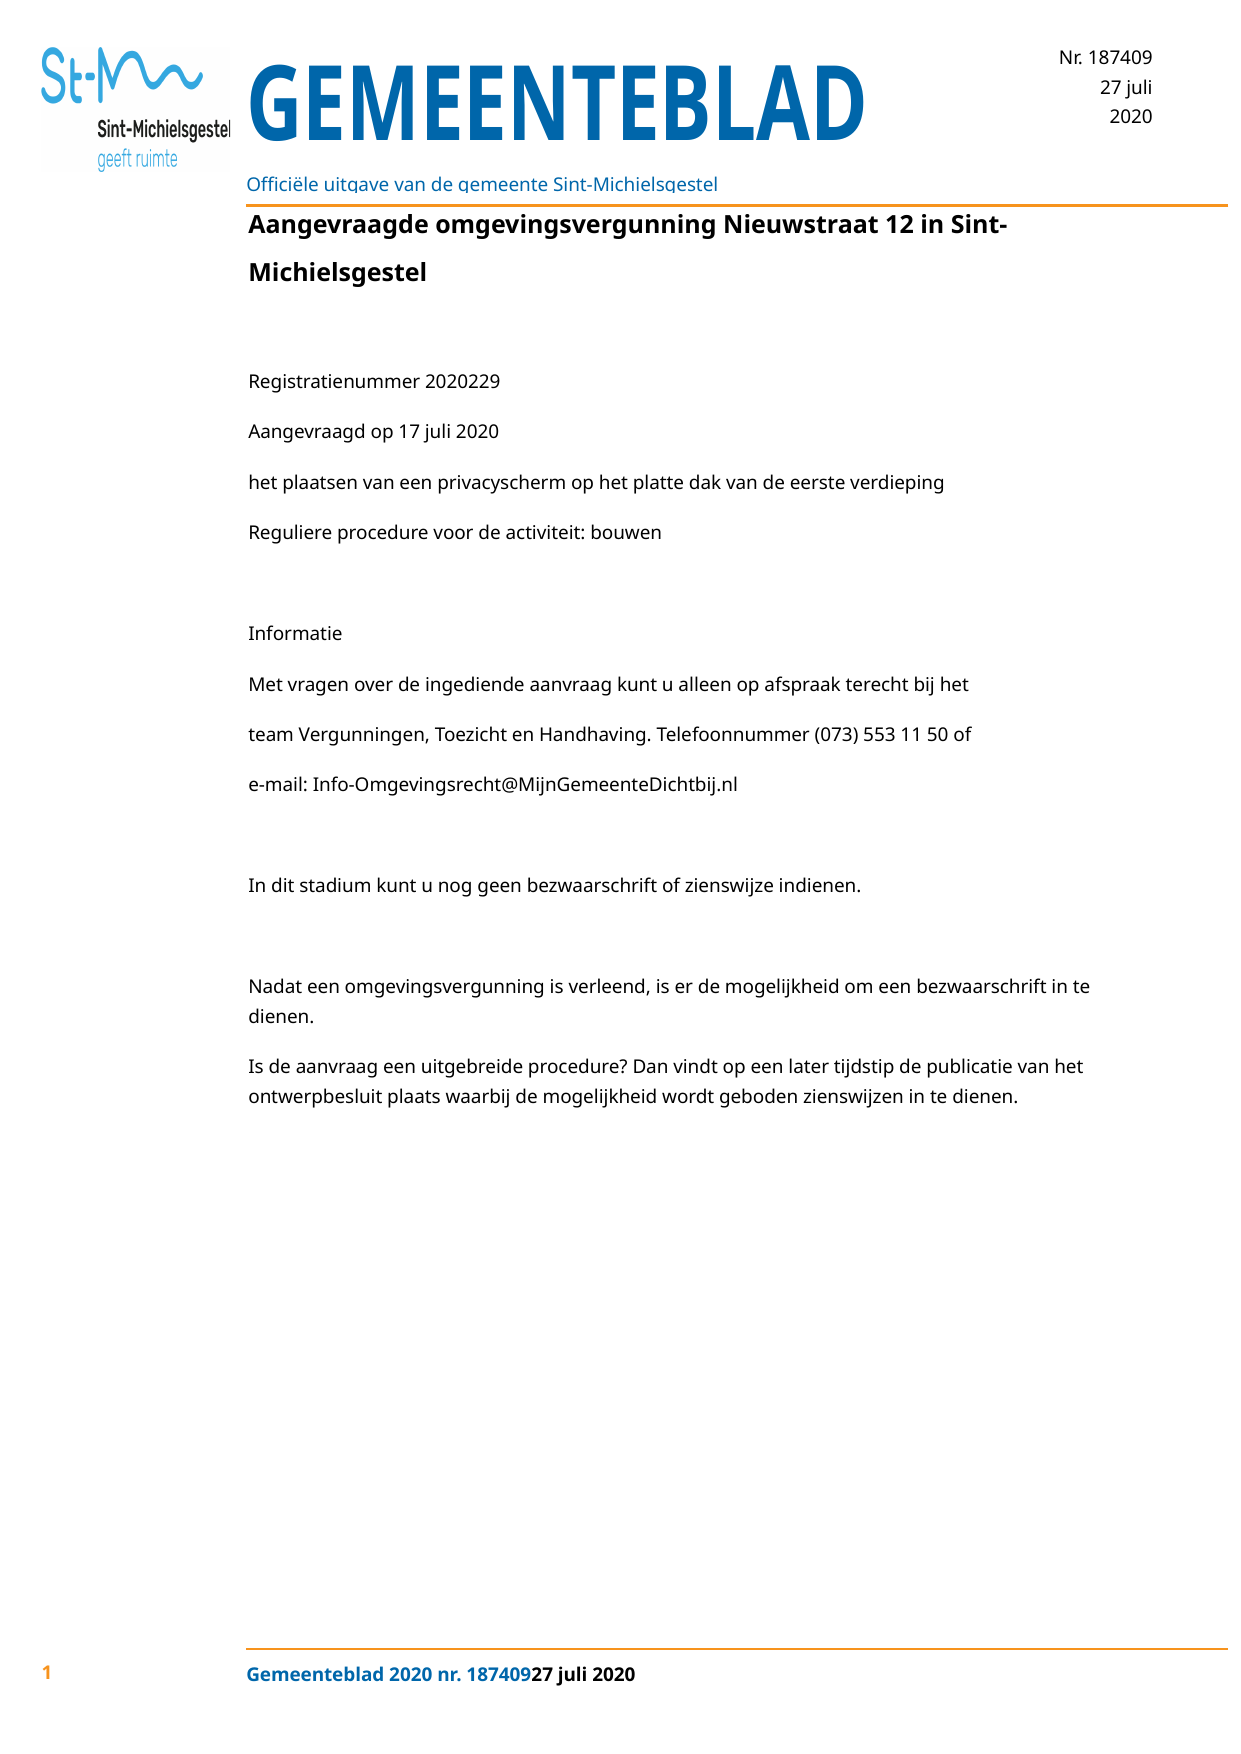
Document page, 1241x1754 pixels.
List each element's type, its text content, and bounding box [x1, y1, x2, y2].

text Aangevraagd op 17 juli 2020 [248, 419, 1152, 444]
text team Vergunningen, Toezicht en Handhaving. Telefoonnummer (073) 553 11 50 of [248, 721, 1152, 747]
text Registratienummer 2020229 [248, 368, 1152, 394]
text Met vragen over de ingediende aanvraag kunt u alleen op afspraak terecht bij het [248, 671, 1152, 697]
text het plaatsen van een privacyscherm op het platte dak van de eerste verdieping [248, 469, 1152, 495]
text Is de aanvraag een uitgebreide procedure? Dan vindt op een later tijdstip de publicatie van het ontwerpbesluit plaats waarbij de mogelijkheid wordt geboden zienswijzen in te dienen. [248, 1053, 1152, 1109]
picture [41, 47, 231, 172]
text e-mail: Info-Omgevingsrecht@MijnGemeenteDichtbij.nl [248, 772, 1152, 797]
text Informatie [248, 620, 1152, 646]
text Reguliere procedure voor de activiteit: bouwen [248, 519, 1152, 545]
text Nadat een omgevingsvergunning is verleend, is er de mogelijkheid om een bezwaarschrift in te dienen. [248, 973, 1152, 1029]
text Aangevraagde omgevingsvergunning Nieuwstraat 12 in Sint-Michielsgestel [248, 207, 1152, 288]
text In dit stadium kunt u nog geen bezwaarschrift of zienswijze indienen. [248, 872, 1152, 898]
